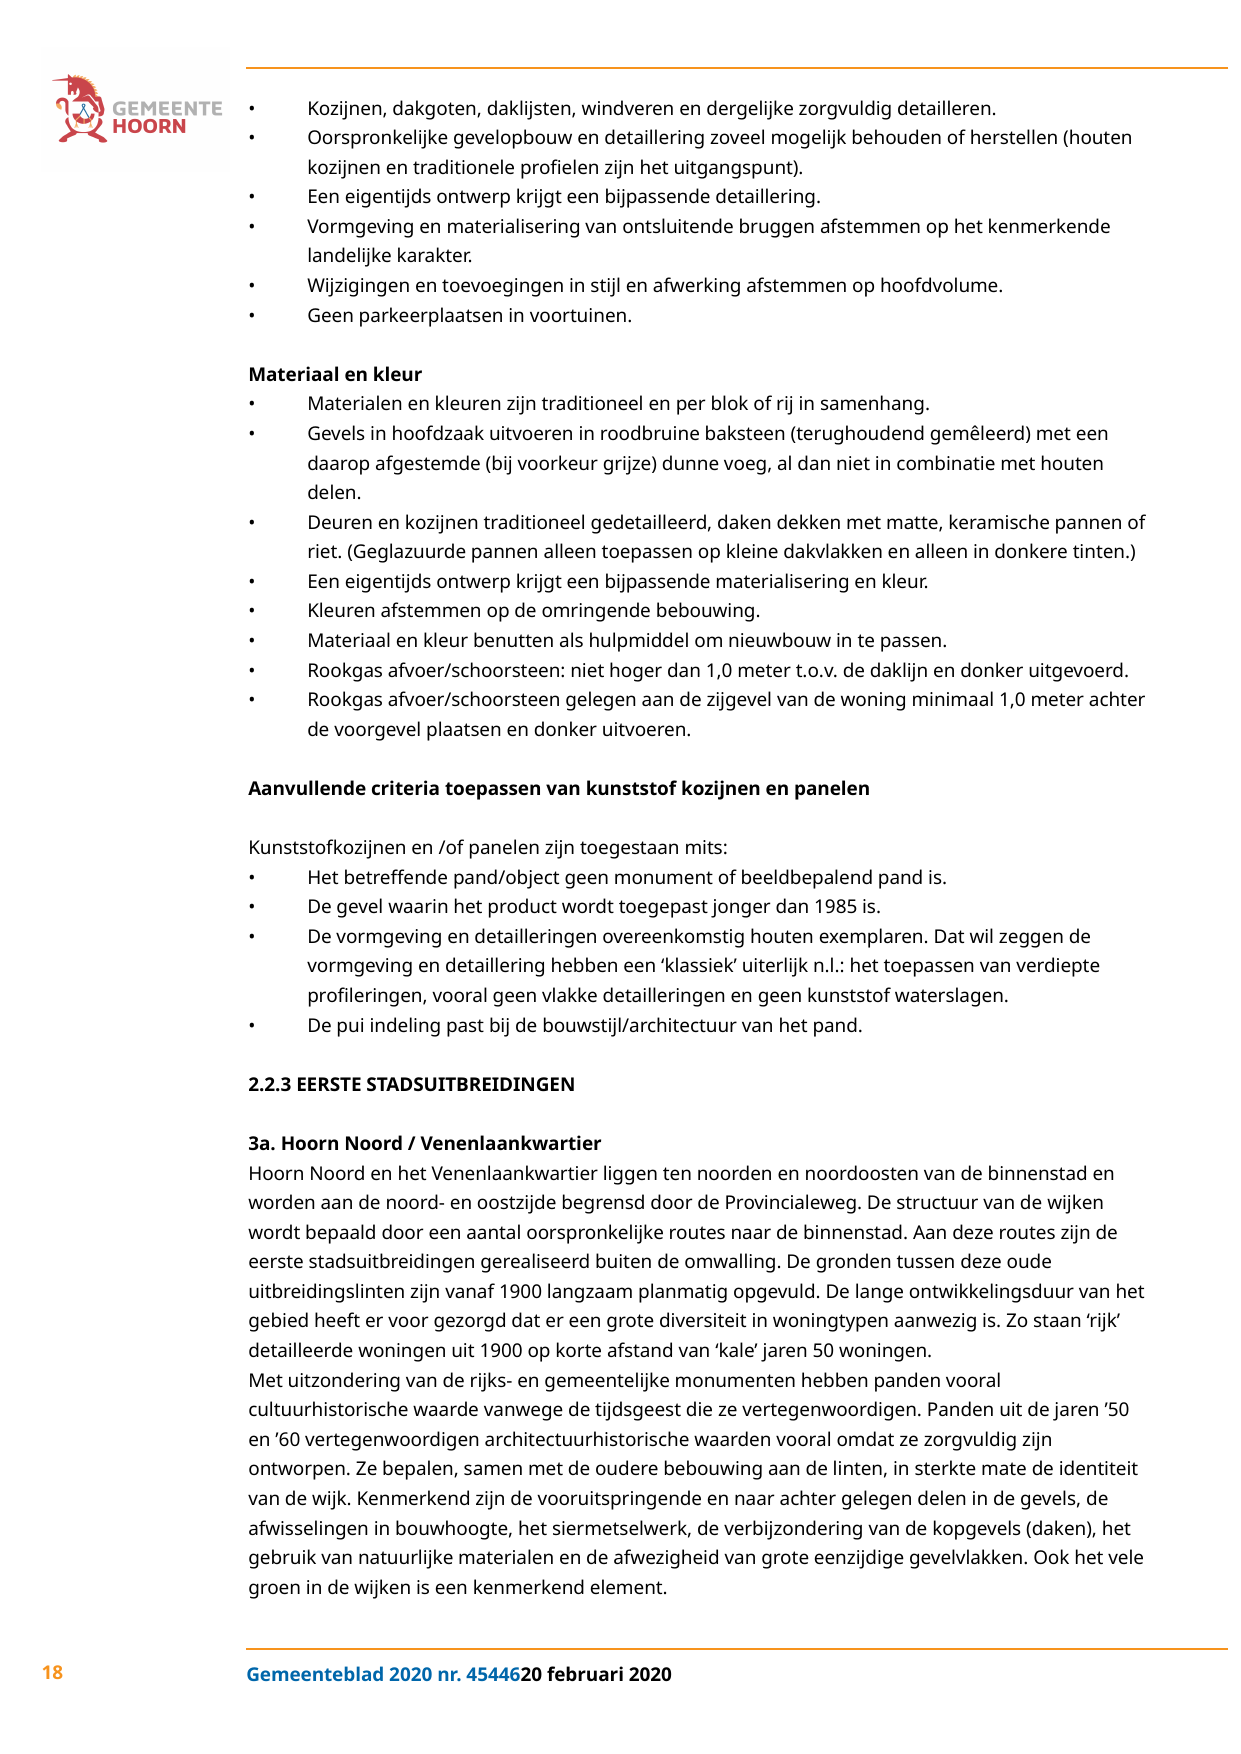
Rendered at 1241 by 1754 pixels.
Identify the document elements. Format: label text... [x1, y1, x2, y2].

list Rookgas afvoer/schoorsteen: niet hoger dan 1,0 meter t.o.v. de daklijn en donker uitgevoerd. [248, 657, 1152, 683]
list Gevels in hoofdzaak uitvoeren in roodbruine baksteen (terughoudend gemêleerd) met een daarop afgestemde (bij voorkeur grijze) dunne voeg, al dan niet in combinatie met houten delen. [248, 420, 1152, 505]
list Kleuren afstemmen op de omringende bebouwing. [248, 598, 1152, 623]
text 3a. Hoorn Noord / Venenlaankwartier [248, 1130, 1152, 1156]
list Een eigentijds ontwerp krijgt een bijpassende materialisering en kleur. [248, 568, 1152, 594]
list Wijzigingen en toevoegingen in stijl en afwerking afstemmen op hoofdvolume. [248, 272, 1152, 298]
list Materiaal en kleur benutten als hulpmiddel om nieuwbouw in te passen. [248, 627, 1152, 653]
list Een eigentijds ontwerp krijgt een bijpassende detaillering. [248, 183, 1152, 209]
list Geen parkeerplaatsen in voortuinen. [248, 302, 1152, 328]
picture [41, 47, 231, 172]
list Materialen en kleuren zijn traditioneel en per blok of rij in samenhang. [248, 391, 1152, 416]
list De pui indeling past bij de bouwstijl/architectuur van het pand. [248, 1012, 1152, 1038]
text Hoorn Noord en het Venenlaankwartier liggen ten noorden en noordoosten van de binnenstad en worden aan de noord- en oostzijde begrensd door de Provincialeweg. De structuur van de wijken wordt bepaald door een aantal oorspronkelijke routes naar de binnenstad. Aan deze routes zijn de eerste stadsuitbreidingen gerealiseerd buiten de omwalling. De gronden tussen deze oude uitbreidingslinten zijn vanaf 1900 langzaam planmatig opgevuld. De lange ontwikkelingsduur van het gebied heeft er voor gezorgd dat er een grote diversiteit in woningtypen aanwezig is. Zo staan ‘rijk’ detailleerde woningen uit 1900 op korte afstand van ‘kale’ jaren 50 woningen. [248, 1160, 1152, 1363]
list Oorspronkelijke gevelopbouw en detaillering zoveel mogelijk behouden of herstellen (houten kozijnen en traditionele profielen zijn het uitgangspunt). [248, 124, 1152, 180]
text Materiaal en kleur [248, 361, 1152, 387]
list Rookgas afvoer/schoorsteen gelegen aan de zijgevel van de woning minimaal 1,0 meter achter de voorgevel plaatsen en donker uitvoeren. [248, 686, 1152, 742]
text Met uitzondering van de rijks- en gemeentelijke monumenten hebben panden vooral cultuurhistorische waarde vanwege de tijdsgeest die ze vertegenwoordigen. Panden uit de jaren ’50 en ’60 vertegenwoordigen architectuurhistorische waarden vooral omdat ze zorgvuldig zijn ontworpen. Ze bepalen, samen met de oudere bebouwing aan de linten, in sterkte mate de identiteit van de wijk. Kenmerkend zijn de vooruitspringende en naar achter gelegen delen in de gevels, de afwisselingen in bouwhoogte, het siermetselwerk, de verbijzondering van de kopgevels (daken), het gebruik van natuurlijke materialen en de afwezigheid van grote eenzijdige gevelvlakken. Ook het vele groen in de wijken is een kenmerkend element. [248, 1367, 1152, 1600]
text 2.2.3 EERSTE STADSUITBREIDINGEN [248, 1071, 1152, 1097]
list Deuren en kozijnen traditioneel gedetailleerd, daken dekken met matte, keramische pannen of riet. (Geglazuurde pannen alleen toepassen op kleine dakvlakken en alleen in donkere tinten.) [248, 509, 1152, 564]
list Vormgeving en materialisering van ontsluitende bruggen afstemmen op het kenmerkende landelijke karakter. [248, 213, 1152, 268]
list De vormgeving en detailleringen overeenkomstig houten exemplaren. Dat wil zeggen de vormgeving en detaillering hebben een ‘klassiek’ uiterlijk n.l.: het toepassen van verdiepte profileringen, vooral geen vlakke detailleringen en geen kunststof waterslagen. [248, 923, 1152, 1008]
text Aanvullende criteria toepassen van kunststof kozijnen en panelen [248, 775, 1152, 801]
list Het betreffende pand/object geen monument of beeldbepalend pand is. [248, 864, 1152, 890]
list De gevel waarin het product wordt toegepast jonger dan 1985 is. [248, 893, 1152, 919]
text Kunststofkozijnen en /of panelen zijn toegestaan mits: [248, 834, 1152, 860]
list Kozijnen, dakgoten, daklijsten, windveren en dergelijke zorgvuldig detailleren. [248, 95, 1152, 121]
